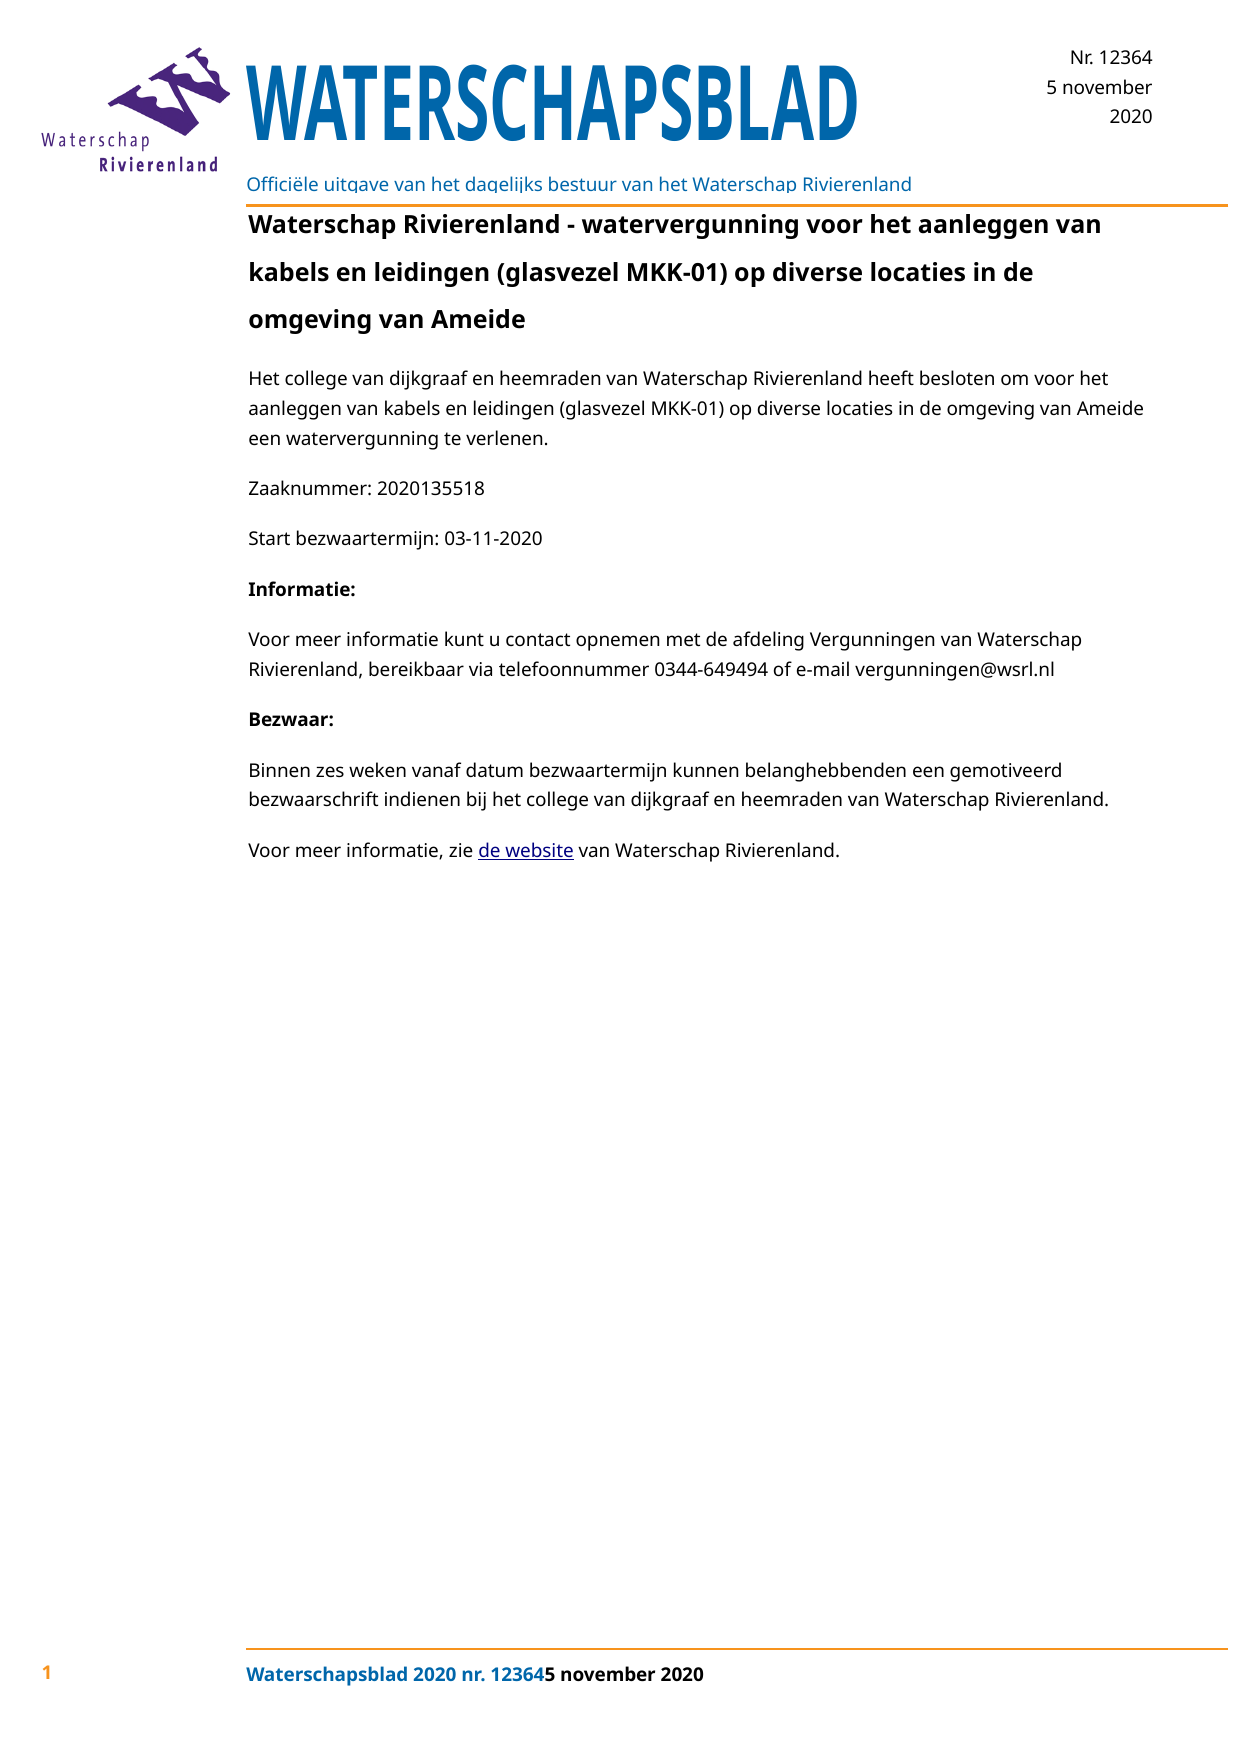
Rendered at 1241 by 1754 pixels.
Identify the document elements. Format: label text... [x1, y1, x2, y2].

text Start bezwaartermijn: 03-11-2020 [248, 526, 1152, 551]
text Informatie: [248, 576, 1152, 602]
text Bezwaar: [248, 706, 1152, 732]
text Het college van dijkgraaf en heemraden van Waterschap Rivierenland heeft besloten om voor het aanleggen van kabels en leidingen (glasvezel MKK-01) op diverse locaties in de omgeving van Ameide een watervergunning te verlenen. [248, 366, 1152, 450]
text Binnen zes weken vanaf datum bezwaartermijn kunnen belanghebbenden een gemotiveerd bezwaarschrift indienen bij het college van dijkgraaf en heemraden van Waterschap Rivierenland. [248, 757, 1152, 812]
picture [41, 47, 231, 172]
text Voor meer informatie, zie de website van Waterschap Rivierenland. [248, 837, 1152, 862]
text Voor meer informatie kunt u contact opnemen met de afdeling Vergunningen van Waterschap Rivierenland, bereikbaar via telefoonnummer 0344-649494 of e-mail vergunningen@wsrl.nl [248, 626, 1152, 682]
text Waterschap Rivierenland - watervergunning voor het aanleggen van kabels en leidingen (glasvezel MKK-01) op diverse locaties in de omgeving van Ameide [248, 207, 1152, 336]
text Zaaknummer: 2020135518 [248, 475, 1152, 501]
